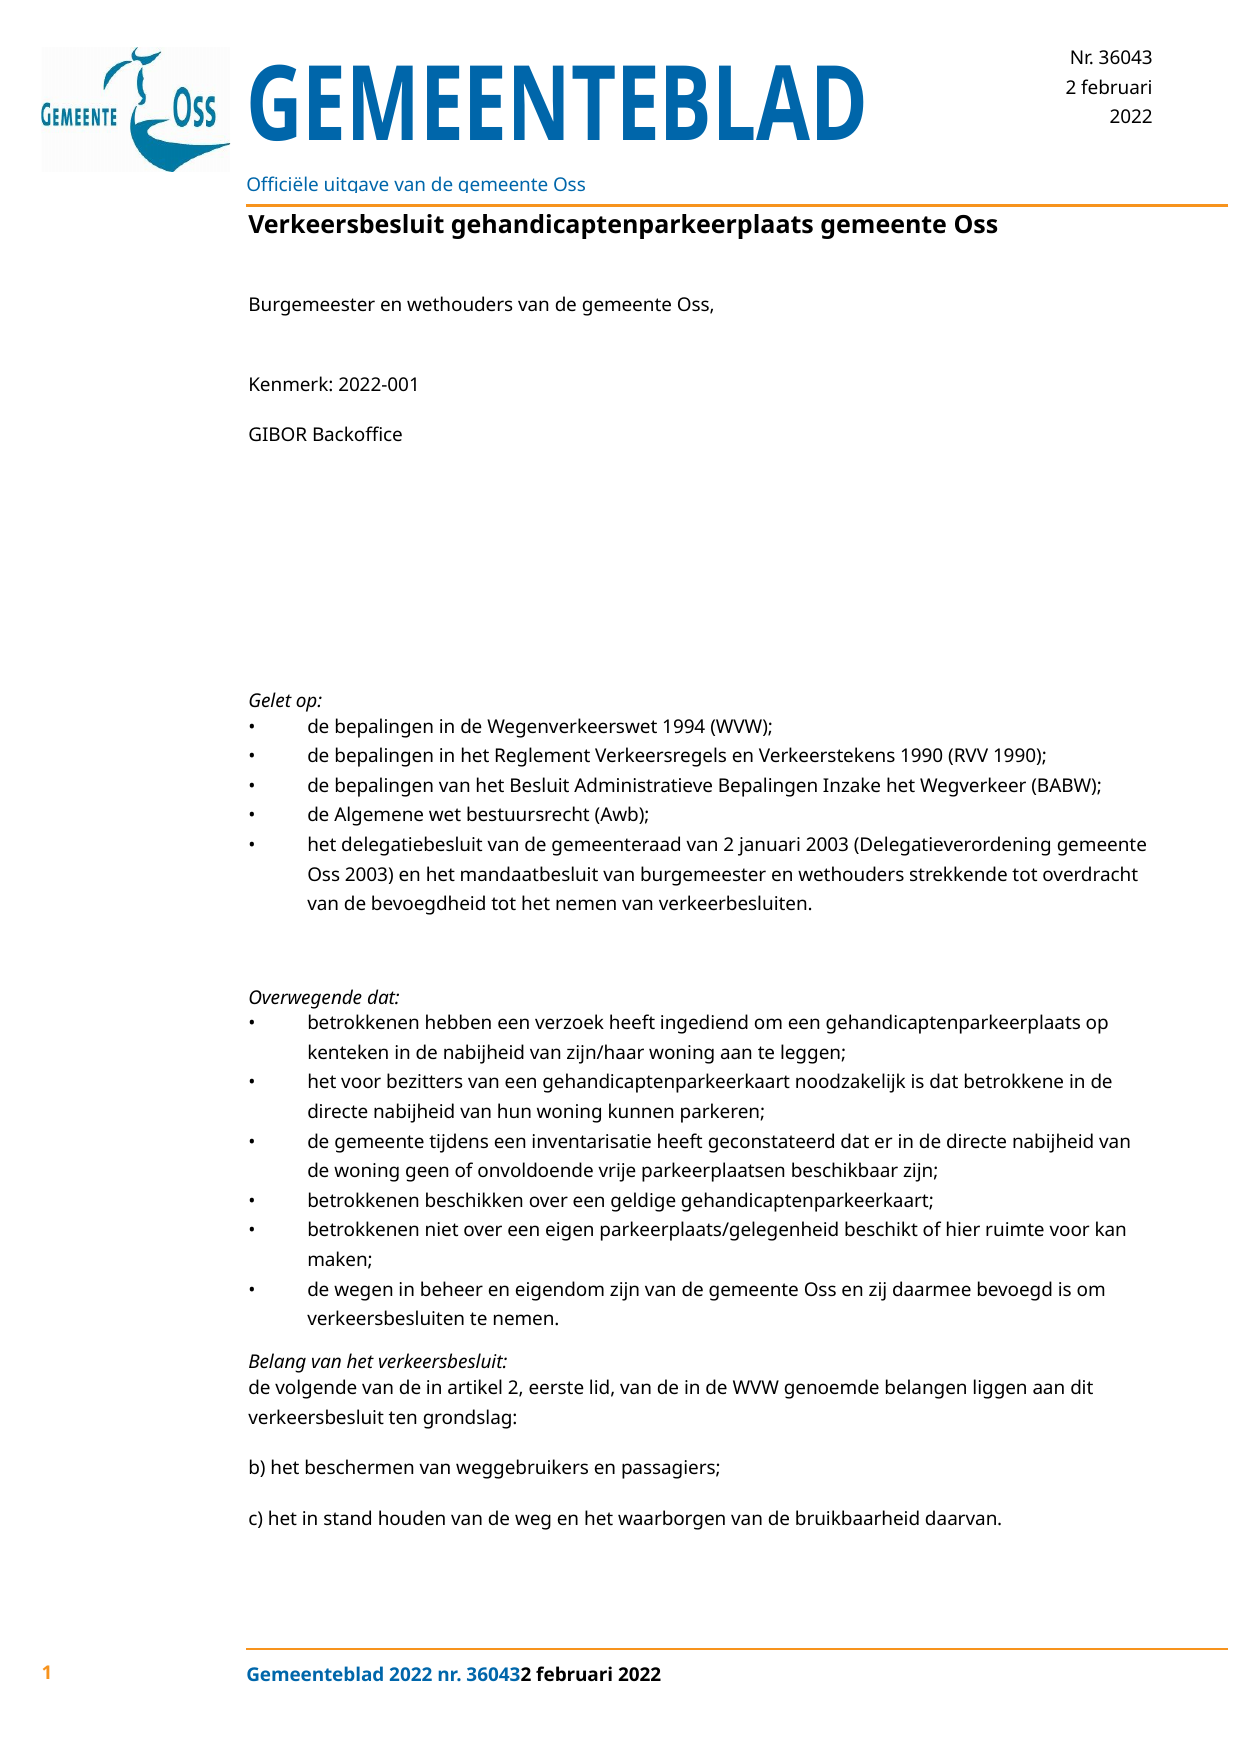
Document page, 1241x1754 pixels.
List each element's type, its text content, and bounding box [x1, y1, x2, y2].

text Burgemeester en wethouders van de gemeente Oss, [248, 291, 1152, 317]
text Overwegende dat: [248, 984, 1152, 1009]
list de bepalingen van het Besluit Administratieve Bepalingen Inzake het Wegverkeer (BABW); [248, 772, 1152, 798]
text Belang van het verkeersbesluit: [248, 1348, 1152, 1374]
list betrokkenen beschikken over een geldige gehandicaptenparkeerkaart; [248, 1187, 1152, 1213]
text b) het beschermen van weggebruikers en passagiers; [248, 1454, 1152, 1480]
text c) het in stand houden van de weg en het waarborgen van de bruikbaarheid daarvan. [248, 1505, 1152, 1530]
list de bepalingen in het Reglement Verkeersregels en Verkeerstekens 1990 (RVV 1990); [248, 742, 1152, 768]
list het voor bezitters van een gehandicaptenparkeerkaart noodzakelijk is dat betrokkene in de directe nabijheid van hun woning kunnen parkeren; [248, 1069, 1152, 1124]
list betrokkenen hebben een verzoek heeft ingediend om een gehandicaptenparkeerplaats op kenteken in de nabijheid van zijn/haar woning aan te leggen; [248, 1009, 1152, 1065]
list de bepalingen in de Wegenverkeerswet 1994 (WVW); [248, 713, 1152, 738]
list de wegen in beheer en eigendom zijn van de gemeente Oss en zij daarmee bevoegd is om verkeersbesluiten te nemen. [248, 1276, 1152, 1331]
list de Algemene wet bestuursrecht (Awb); [248, 802, 1152, 827]
list betrokkenen niet over een eigen parkeerplaats/gelegenheid beschikt of hier ruimte voor kan maken; [248, 1217, 1152, 1272]
list de gemeente tijdens een inventarisatie heeft geconstateerd dat er in de directe nabijheid van de woning geen of onvoldoende vrije parkeerplaatsen beschikbaar zijn; [248, 1128, 1152, 1183]
text Verkeersbesluit gehandicaptenparkeerplaats gemeente Oss [248, 207, 1152, 241]
text de volgende van de in artikel 2, eerste lid, van de in de WVW genoemde belangen liggen aan dit verkeersbesluit ten grondslag: [248, 1374, 1152, 1429]
list het delegatiebesluit van de gemeenteraad van 2 januari 2003 (Delegatieverordening gemeente Oss 2003) en het mandaatbesluit van burgemeester en wethouders strekkende tot overdracht van de bevoegdheid tot het nemen van verkeerbesluiten. [248, 831, 1152, 916]
text Gelet op: [248, 687, 1152, 713]
picture [41, 47, 231, 172]
text GIBOR Backoffice [248, 421, 1152, 447]
text Kenmerk: 2022-001 [248, 371, 1152, 397]
